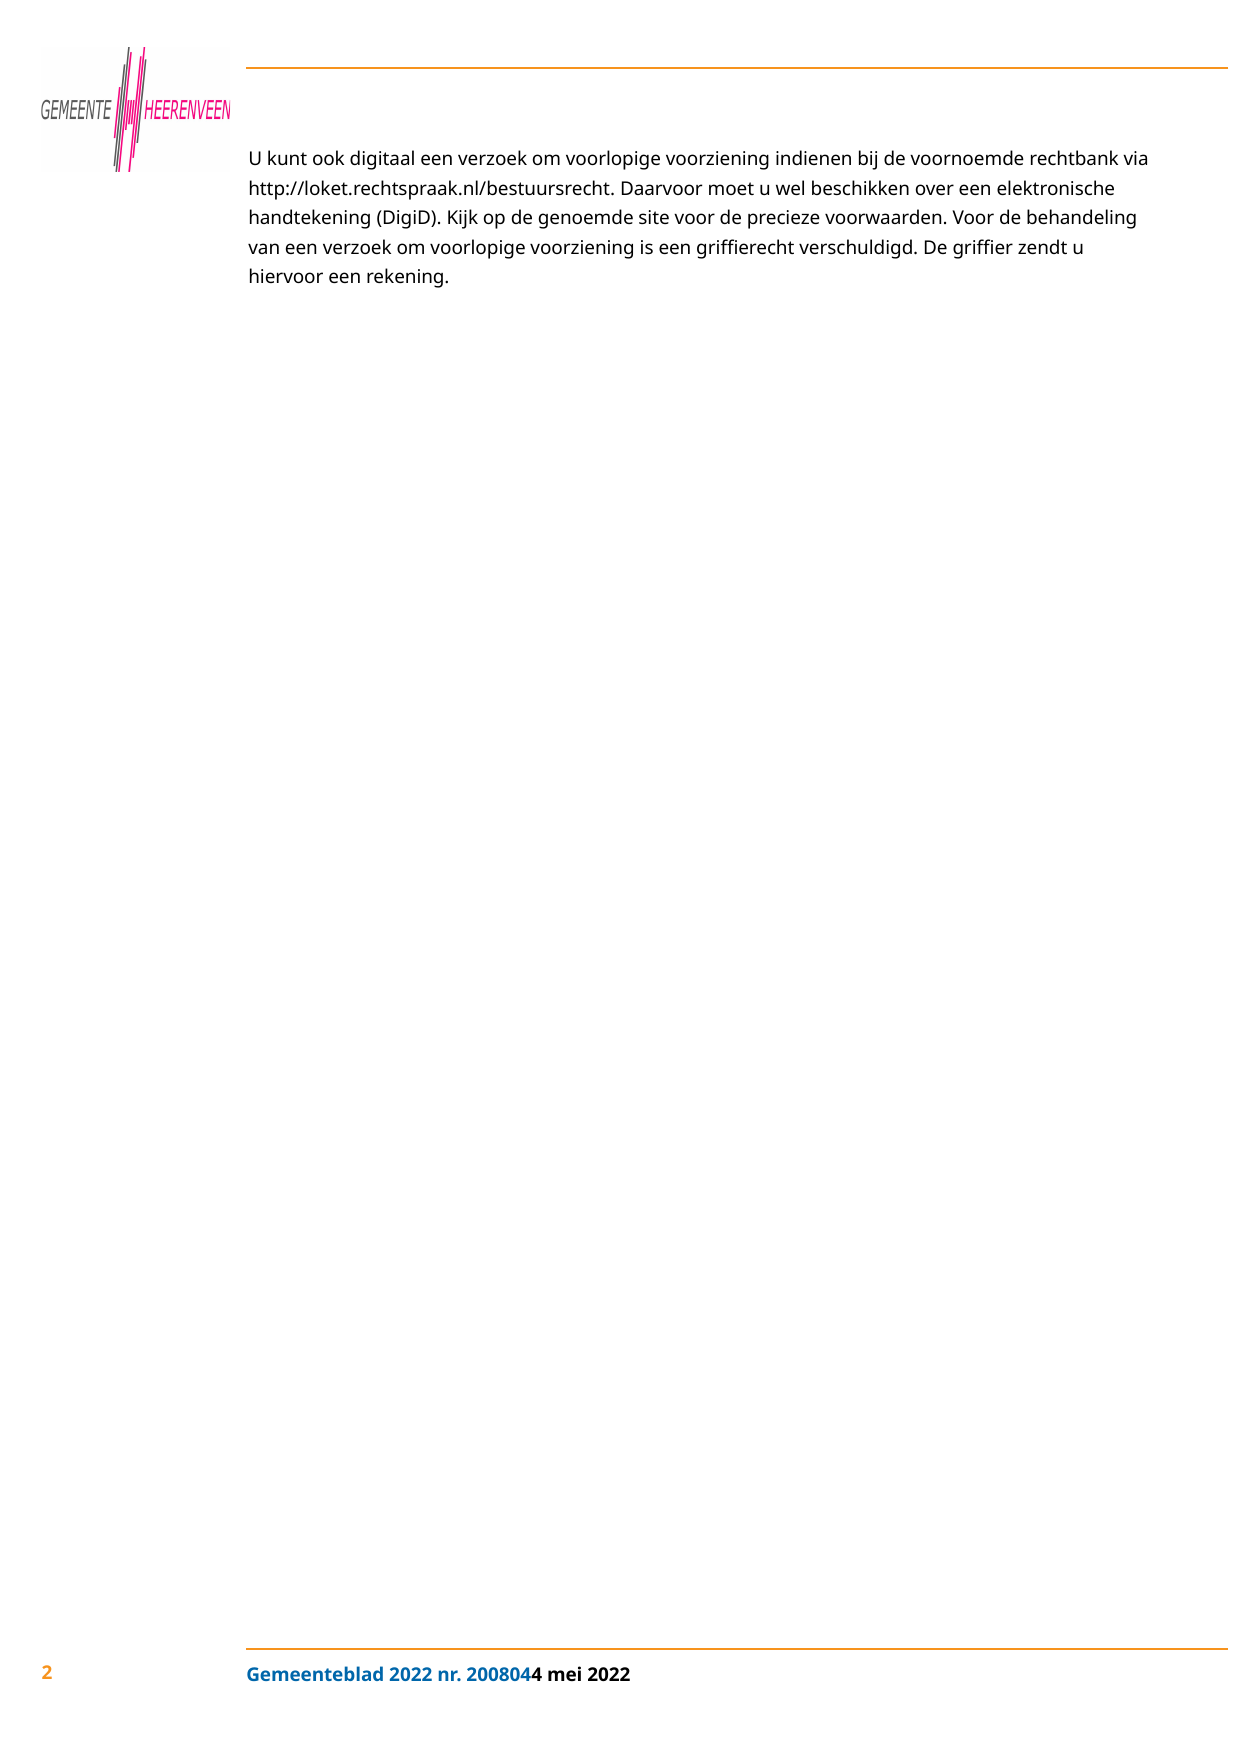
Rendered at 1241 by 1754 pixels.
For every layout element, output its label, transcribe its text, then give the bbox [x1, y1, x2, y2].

picture [41, 47, 231, 172]
text U kunt ook digitaal een verzoek om voorlopige voorziening indienen bij de voornoemde rechtbank via http://loket.rechtspraak.nl/bestuursrecht. Daarvoor moet u wel beschikken over een elektronische handtekening (DigiD). Kijk op de genoemde site voor de precieze voorwaarden. Voor de behandeling van een verzoek om voorlopige voorziening is een griffierecht verschuldigd. De griffier zendt u hiervoor een rekening. [248, 145, 1152, 289]
